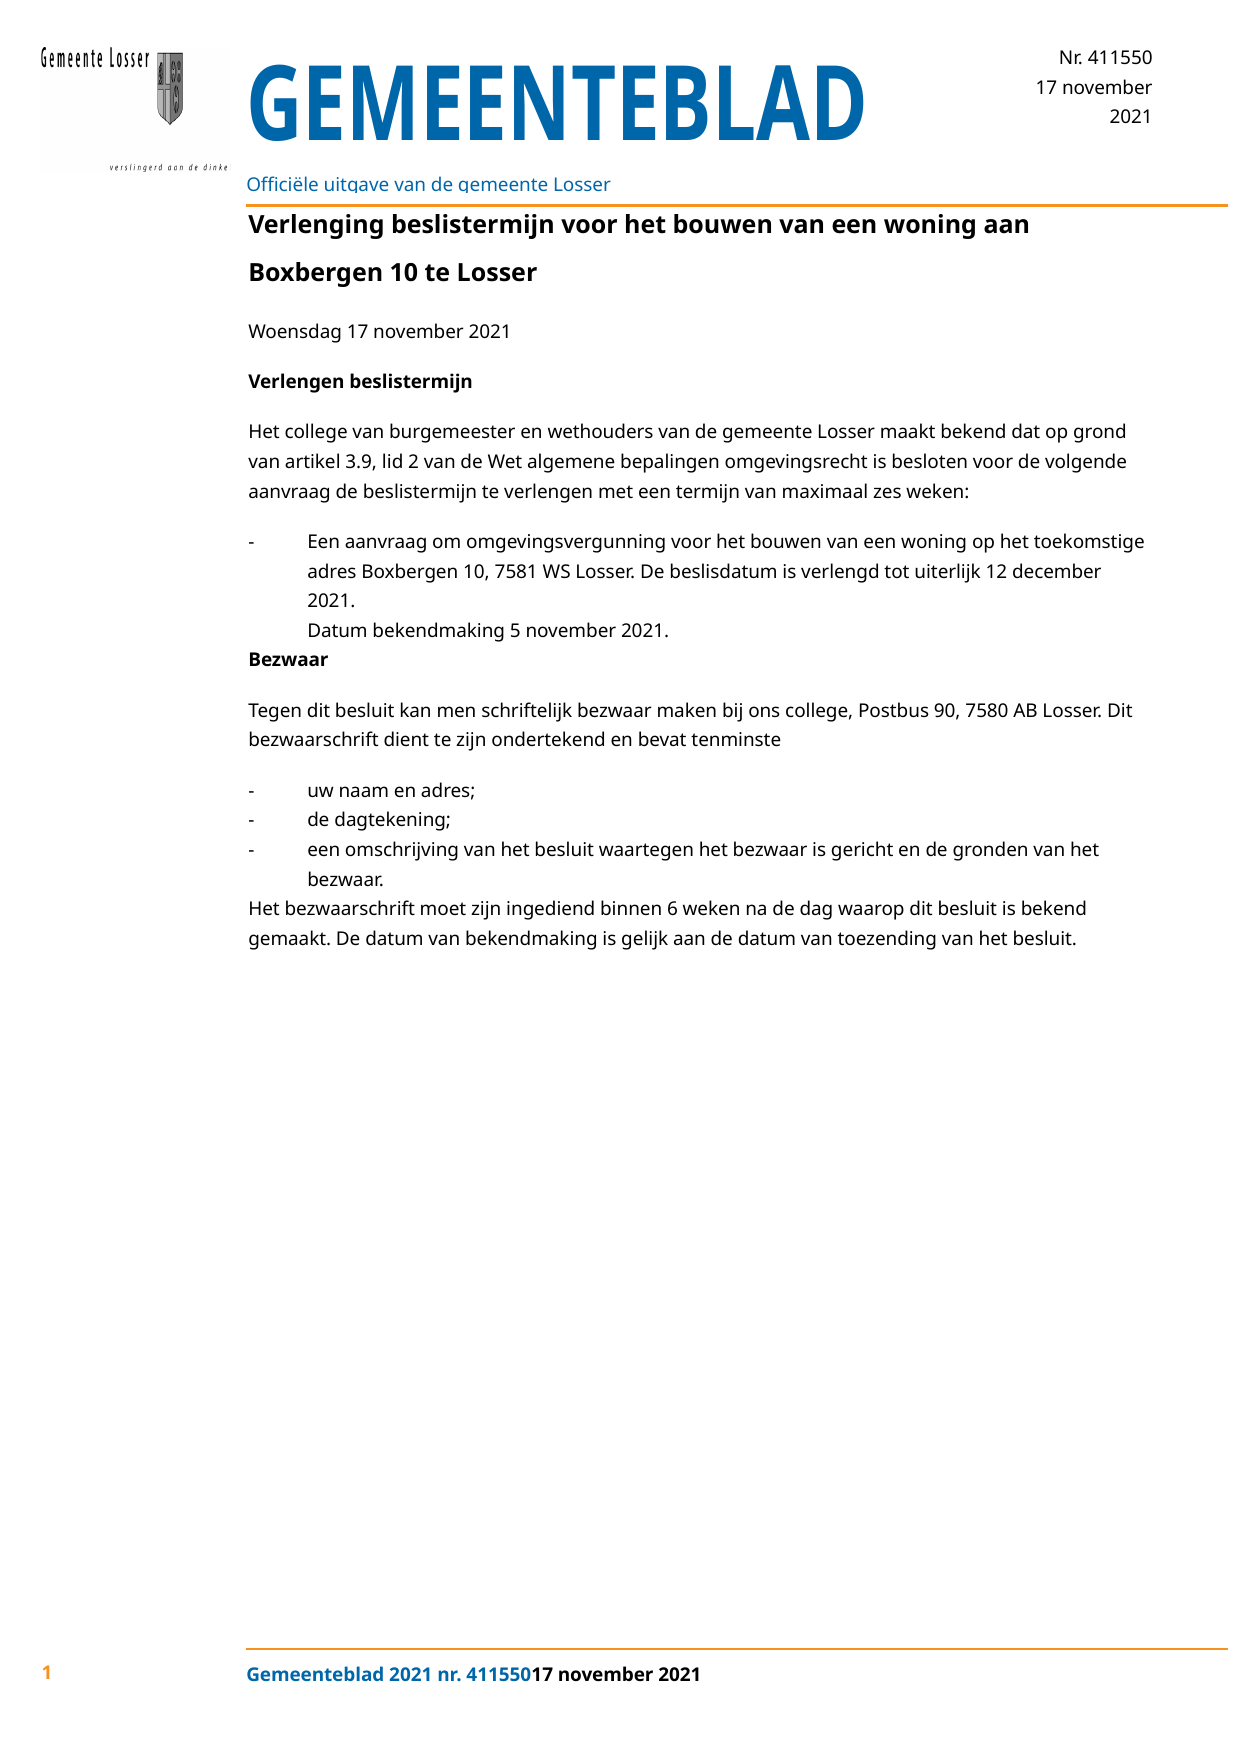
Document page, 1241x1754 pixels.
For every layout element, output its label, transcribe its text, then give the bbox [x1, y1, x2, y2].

text Tegen dit besluit kan men schriftelijk bezwaar maken bij ons college, Postbus 90, 7580 AB Losser. Dit bezwaarschrift dient te zijn ondertekend en bevat tenminste [248, 697, 1152, 752]
text Verlenging beslistermijn voor het bouwen van een woning aan Boxbergen 10 te Losser [248, 207, 1152, 288]
text Verlengen beslistermijn [248, 368, 1152, 394]
text Woensdag 17 november 2021 [248, 318, 1152, 344]
list Een aanvraag om omgevingsvergunning voor het bouwen van een woning op het toekomstige adres Boxbergen 10, 7581 WS Losser. De beslisdatum is verlengd tot uiterlijk 12 december 2021. [248, 528, 1152, 613]
text Het bezwaarschrift moet zijn ingediend binnen 6 weken na de dag waarop dit besluit is bekend gemaakt. De datum van bekendmaking is gelijk aan de datum van toezending van het besluit. [248, 895, 1152, 951]
text Bezwaar [248, 647, 1152, 672]
text Het college van burgemeester en wethouders van de gemeente Losser maakt bekend dat op grond van artikel 3.9, lid 2 van de Wet algemene bepalingen omgevingsrecht is besloten voor de volgende aanvraag de beslistermijn te verlengen met een termijn van maximaal zes weken: [248, 419, 1152, 504]
list de dagtekening; [248, 807, 1152, 832]
list een omschrijving van het besluit waartegen het bezwaar is gericht en de gronden van het bezwaar. [248, 836, 1152, 892]
list uw naam en adres; [248, 777, 1152, 803]
picture [41, 47, 231, 172]
list Datum bekendmaking 5 november 2021. [248, 617, 1152, 643]
